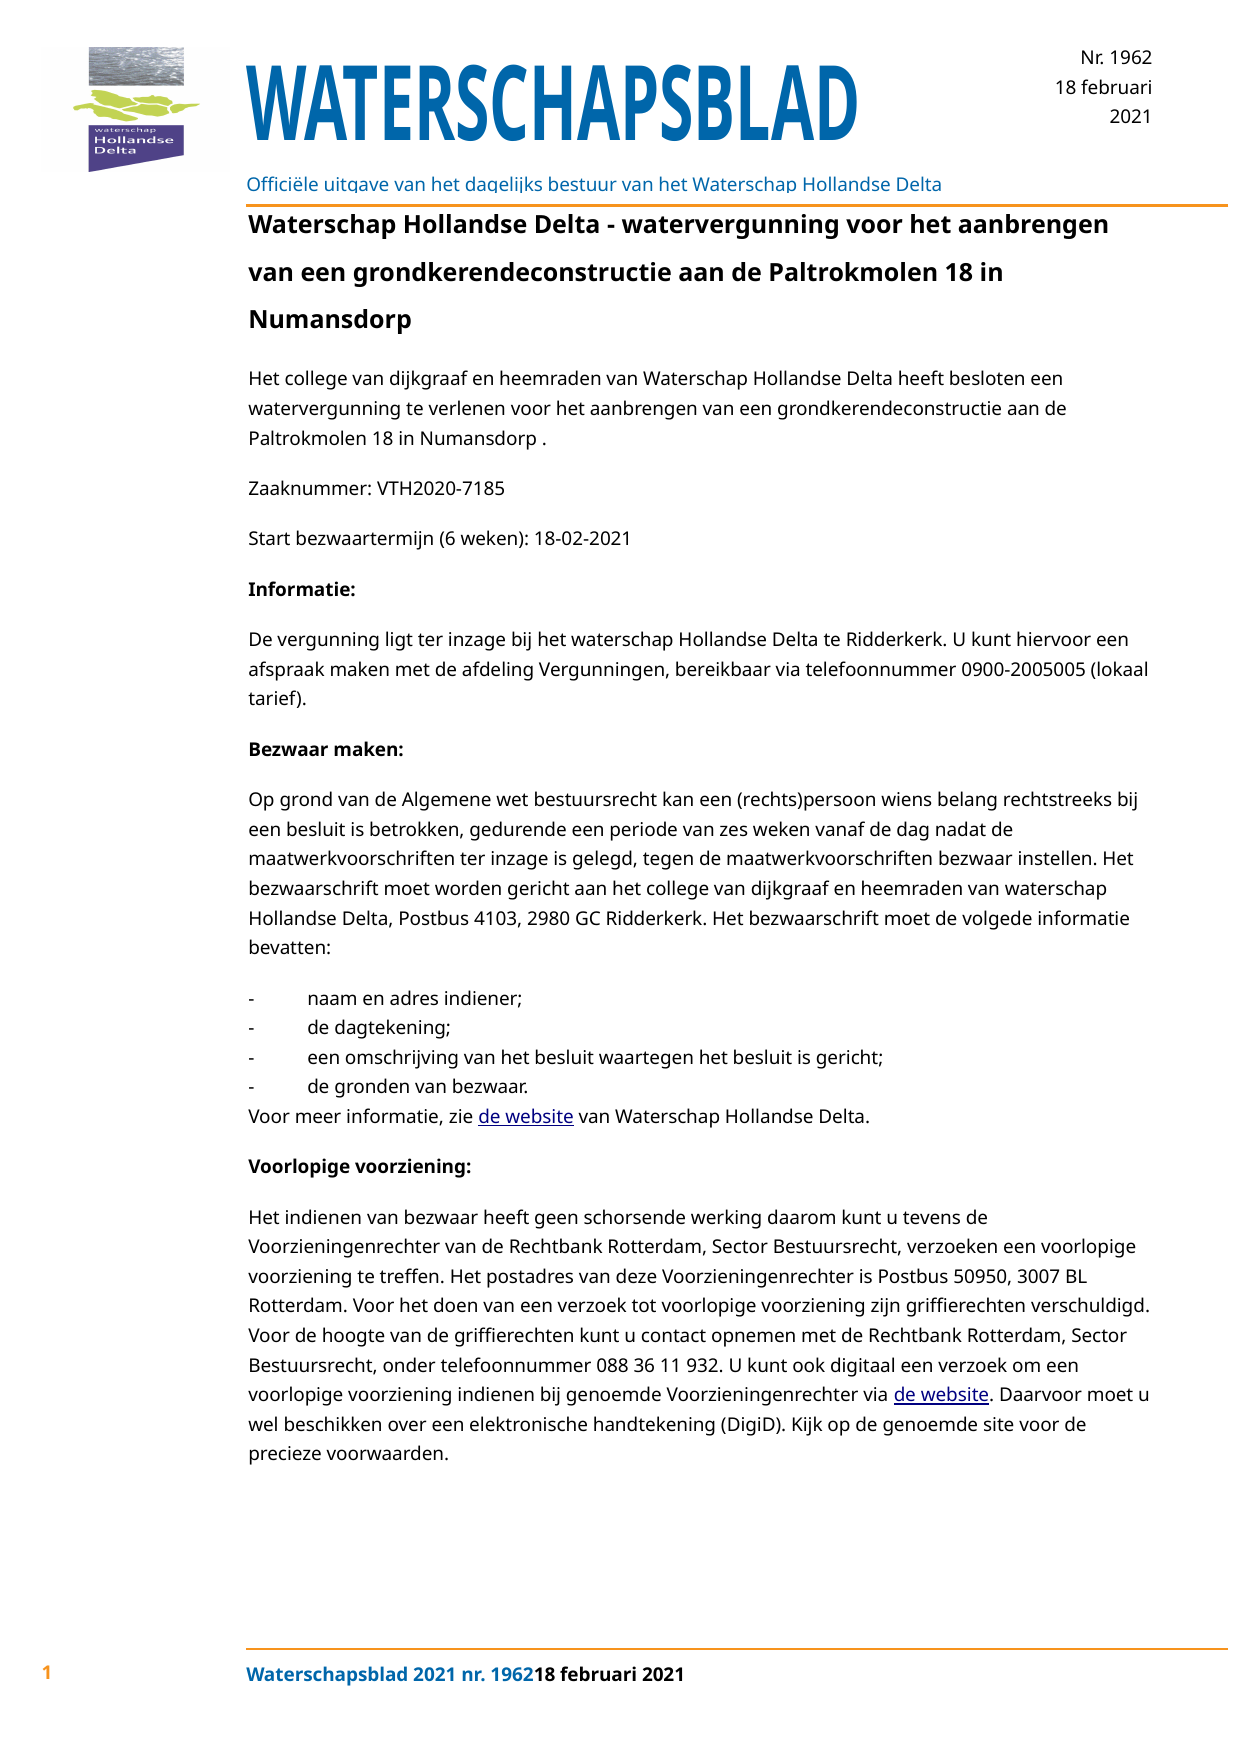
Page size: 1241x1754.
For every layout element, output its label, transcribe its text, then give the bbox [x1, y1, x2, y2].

text Het indienen van bezwaar heeft geen schorsende werking daarom kunt u tevens de Voorzieningenrechter van de Rechtbank Rotterdam, Sector Bestuursrecht, verzoeken een voorlopige voorziening te treffen. Het postadres van deze Voorzieningenrechter is Postbus 50950, 3007 BL Rotterdam. Voor het doen van een verzoek tot voorlopige voorziening zijn griffierechten verschuldigd. Voor de hoogte van de griffierechten kunt u contact opnemen met de Rechtbank Rotterdam, Sector Bestuursrecht, onder telefoonnummer 088 36 11 932. U kunt ook digitaal een verzoek om een voorlopige voorziening indienen bij genoemde Voorzieningenrechter via de website. Daarvoor moet u wel beschikken over een elektronische handtekening (DigiD). Kijk op de genoemde site voor de precieze voorwaarden. [248, 1204, 1152, 1466]
text Voorlopige voorziening: [248, 1153, 1152, 1179]
text Het college van dijkgraaf en heemraden van Waterschap Hollandse Delta heeft besloten een watervergunning te verlenen voor het aanbrengen van een grondkerendeconstructie aan de Paltrokmolen 18 in Numansdorp . [248, 366, 1152, 450]
text De vergunning ligt ter inzage bij het waterschap Hollandse Delta te Ridderkerk. U kunt hiervoor een afspraak maken met de afdeling Vergunningen, bereikbaar via telefoonnummer 0900-2005005 (lokaal tarief). [248, 626, 1152, 711]
text Op grond van de Algemene wet bestuursrecht kan een (rechts)persoon wiens belang rechtstreeks bij een besluit is betrokken, gedurende een periode van zes weken vanaf de dag nadat de maatwerkvoorschriften ter inzage is gelegd, tegen de maatwerkvoorschriften bezwaar instellen. Het bezwaarschrift moet worden gericht aan het college van dijkgraaf en heemraden van waterschap Hollandse Delta, Postbus 4103, 2980 GC Ridderkerk. Het bezwaarschrift moet de volgede informatie bevatten: [248, 786, 1152, 960]
picture [41, 47, 231, 172]
text Bezwaar maken: [248, 736, 1152, 762]
list een omschrijving van het besluit waartegen het besluit is gericht; [248, 1044, 1152, 1069]
list naam en adres indiener; [248, 985, 1152, 1010]
text Voor meer informatie, zie de website van Waterschap Hollandse Delta. [248, 1103, 1152, 1129]
list de gronden van bezwaar. [248, 1073, 1152, 1099]
text Zaaknummer: VTH2020-7185 [248, 475, 1152, 501]
list de dagtekening; [248, 1014, 1152, 1040]
text Start bezwaartermijn (6 weken): 18-02-2021 [248, 526, 1152, 551]
text Informatie: [248, 576, 1152, 602]
text Waterschap Hollandse Delta - watervergunning voor het aanbrengen van een grondkerendeconstructie aan de Paltrokmolen 18 in Numansdorp [248, 207, 1152, 336]
